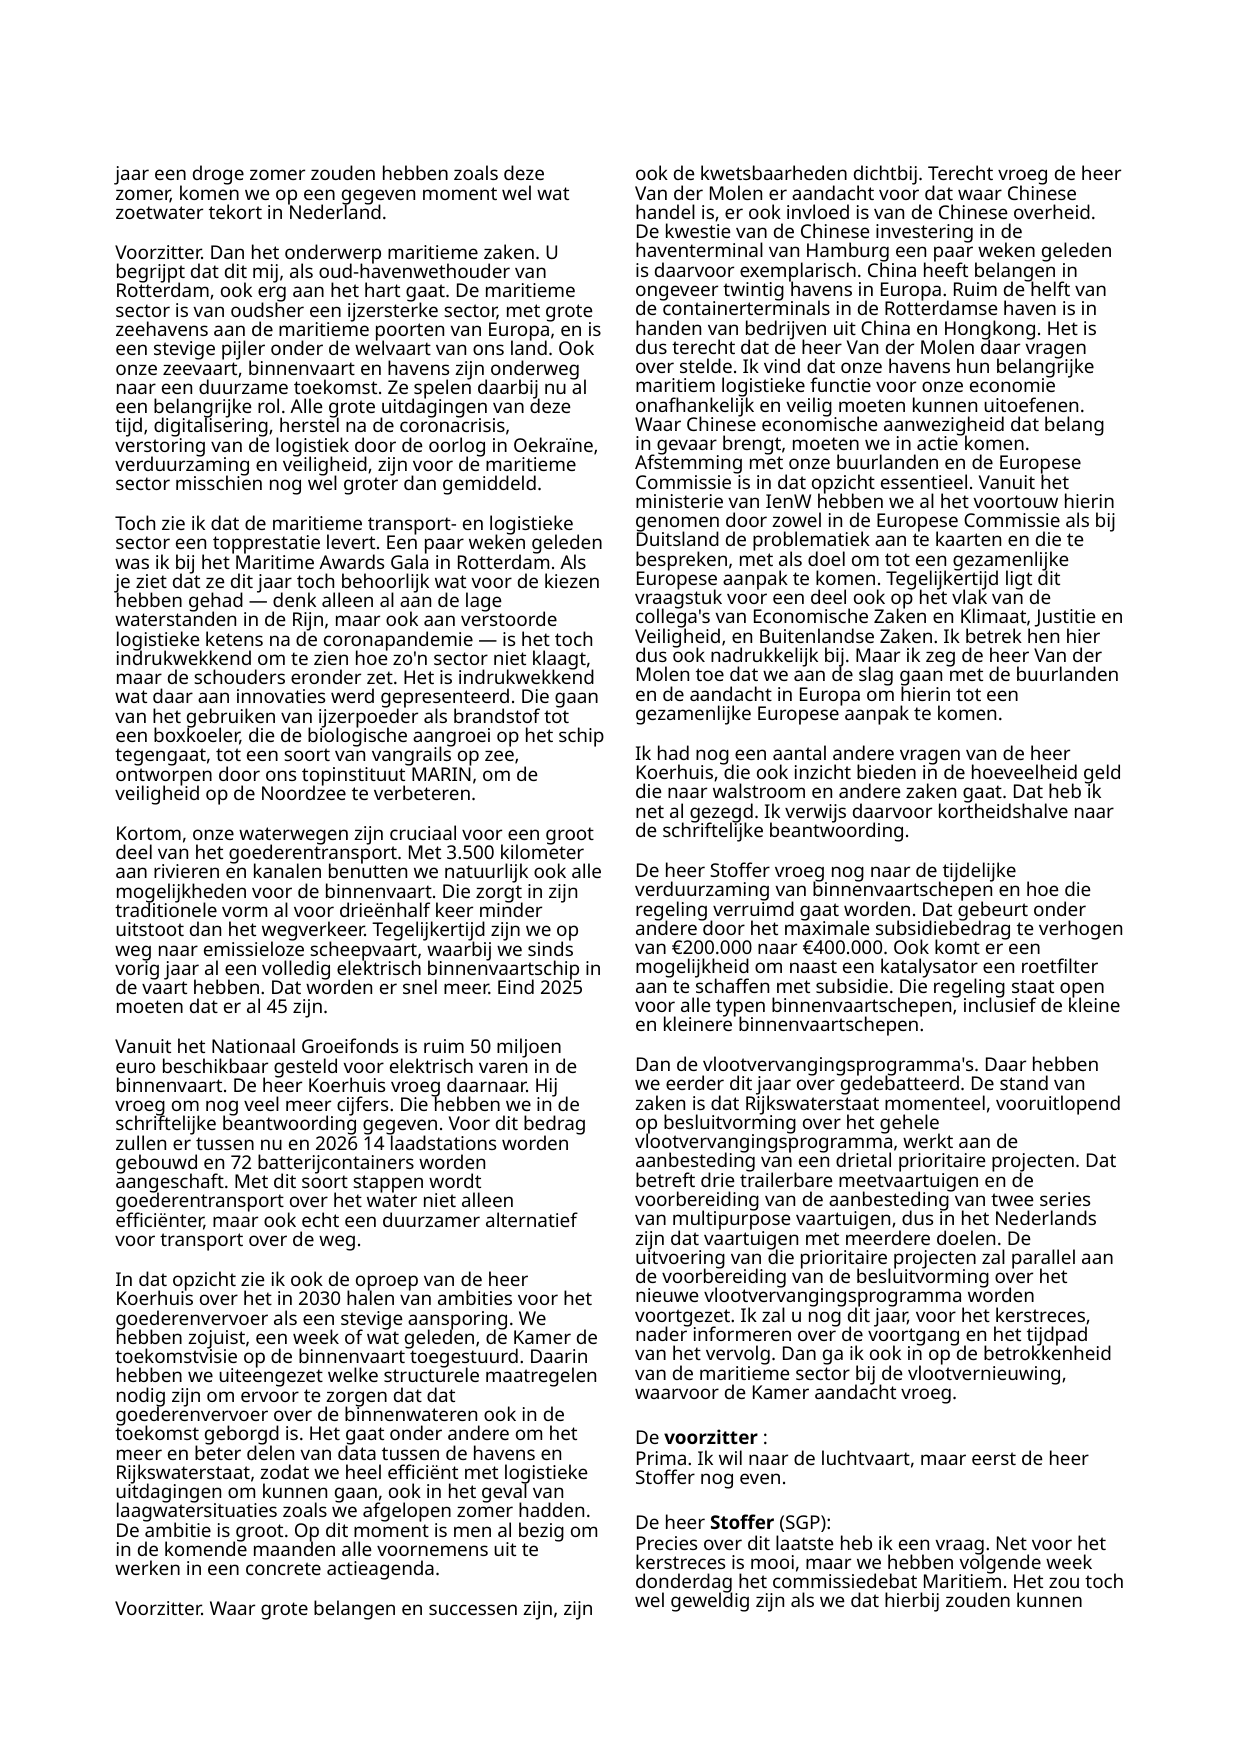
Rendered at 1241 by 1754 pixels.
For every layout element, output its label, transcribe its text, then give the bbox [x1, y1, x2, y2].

text ook de kwetsbaarheden dichtbij. Terecht vroeg de heer Van der Molen er aandacht voor dat waar Chinese handel is, er ook invloed is van de Chinese overheid. De kwestie van de Chinese investering in de haventerminal van Hamburg een paar weken geleden is daarvoor exemplarisch. China heeft belangen in ongeveer twintig havens in Europa. Ruim de helft van de containerterminals in de Rotterdamse haven is in handen van bedrijven uit China en Hongkong. Het is dus terecht dat de heer Van der Molen daar vragen over stelde. Ik vind dat onze havens hun belangrijke maritiem logistieke functie voor onze economie onafhankelijk en veilig moeten kunnen uitoefenen. Waar Chinese economische aanwezigheid dat belang in gevaar brengt, moeten we in actie komen. Afstemming met onze buurlanden en de Europese Commissie is in dat opzicht essentieel. Vanuit het ministerie van IenW hebben we al het voortouw hierin genomen door zowel in de Europese Commissie als bij Duitsland de problematiek aan te kaarten en die te bespreken, met als doel om tot een gezamenlijke Europese aanpak te komen. Tegelijkertijd ligt dit vraagstuk voor een deel ook op het vlak van de collega's van Economische Zaken en Klimaat, Justitie en Veiligheid, en Buitenlandse Zaken. Ik betrek hen hier dus ook nadrukkelijk bij. Maar ik zeg de heer Van der Molen toe dat we aan de slag gaan met de buurlanden en de aandacht in Europa om hierin tot een gezamenlijke Europese aanpak te komen. [635, 165, 1125, 724]
text Kortom, onze waterwegen zijn cruciaal voor een groot deel van het goederentransport. Met 3.500 kilometer aan rivieren en kanalen benutten we natuurlijk ook alle mogelijkheden voor de binnenvaart. Die zorgt in zijn traditionele vorm al voor drieënhalf keer minder uitstoot dan het wegverkeer. Tegelijkertijd zijn we op weg naar emissieloze scheepvaart, waarbij we sinds vorig jaar al een volledig elektrisch binnenvaartschip in de vaart hebben. Dat worden er snel meer. Eind 2025 moeten dat er al 45 zijn. [115, 825, 605, 1018]
text Ik had nog een aantal andere vragen van de heer Koerhuis, die ook inzicht bieden in de hoeveelheid geld die naar walstroom en andere zaken gaat. Dat heb ik net al gezegd. Ik verwijs daarvoor kortheidshalve naar de schriftelijke beantwoording. [635, 745, 1125, 841]
text Voorzitter. Waar grote belangen en successen zijn, zijn [115, 1600, 605, 1619]
text Prima. Ik wil naar de luchtvaart, maar eerst de heer Stoffer nog even. [635, 1449, 1125, 1488]
text In dat opzicht zie ik ook de oproep van de heer Koerhuis over het in 2030 halen van ambities voor het goederenvervoer als een stevige aansporing. We hebben zojuist, een week of wat geleden, de Kamer de toekomstvisie op de binnenvaart toegestuurd. Daarin hebben we uiteengezet welke structurele maatregelen nodig zijn om ervoor te zorgen dat dat goederenvervoer over de binnenwateren ook in de toekomst geborgd is. Het gaat onder andere om het meer en beter delen van data tussen de havens en Rijkswaterstaat, zodat we heel efficiënt met logistieke uitdagingen om kunnen gaan, ook in het geval van laagwatersituaties zoals we afgelopen zomer hadden. De ambitie is groot. Op dit moment is men al bezig om in de komende maanden alle voornemens uit te werken in een concrete actieagenda. [115, 1271, 605, 1579]
text De heer Stoffer vroeg nog naar de tijdelijke verduurzaming van binnenvaartschepen en hoe die regeling verruimd gaat worden. Dat gebeurt onder andere door het maximale subsidiebedrag te verhogen van €200.000 naar €400.000. Ook komt er een mogelijkheid om naast een katalysator een roetfilter aan te schaffen met subsidie. Die regeling staat open voor alle typen binnenvaartschepen, inclusief de kleine en kleinere binnenvaartschepen. [635, 862, 1125, 1035]
text Toch zie ik dat de maritieme transport- en logistieke sector een topprestatie levert. Een paar weken geleden was ik bij het Maritime Awards Gala in Rotterdam. Als je ziet dat ze dit jaar toch behoorlijk wat voor de kiezen hebben gehad — denk alleen al aan de lage waterstanden in de Rijn, maar ook aan verstoorde logistieke ketens na de coronapandemie — is het toch indrukwekkend om te zien hoe zo'n sector niet klaagt, maar de schouders eronder zet. Het is indrukwekkend wat daar aan innovaties werd gepresenteerd. Die gaan van het gebruiken van ijzerpoeder als brandstof tot een boxkoeler, die de biologische aangroei op het schip tegengaat, tot een soort van vangrails op zee, ontworpen door ons topinstituut MARIN, om de veiligheid op de Noordzee te verbeteren. [115, 515, 605, 804]
text Voorzitter. Dan het onderwerp maritieme zaken. U begrijpt dat dit mij, als oud-havenwethouder van Rotterdam, ook erg aan het hart gaat. De maritieme sector is van oudsher een ijzersterke sector, met grote zeehavens aan de maritieme poorten van Europa, en is een stevige pijler onder de welvaart van ons land. Ook onze zeevaart, binnenvaart en havens zijn onderweg naar een duurzame toekomst. Ze spelen daarbij nu al een belangrijke rol. Alle grote uitdagingen van deze tijd, digitalisering, herstel na de coronacrisis, verstoring van de logistiek door de oorlog in Oekraïne, verduurzaming en veiligheid, zijn voor de maritieme sector misschien nog wel groter dan gemiddeld. [115, 244, 605, 494]
text jaar een droge zomer zouden hebben zoals deze zomer, komen we op een gegeven moment wel wat zoetwater tekort in Nederland. [115, 165, 605, 223]
text De voorzitter : [635, 1424, 1125, 1449]
text De heer Stoffer (SGP): [635, 1509, 1125, 1535]
text Dan de vlootvervangingsprogramma's. Daar hebben we eerder dit jaar over gedebatteerd. De stand van zaken is dat Rijkswaterstaat momenteel, vooruitlopend op besluitvorming over het gehele vlootvervangingsprogramma, werkt aan de aanbesteding van een drietal prioritaire projecten. Dat betreft drie trailerbare meetvaartuigen en de voorbereiding van de aanbesteding van twee series van multipurpose vaartuigen, dus in het Nederlands zijn dat vaartuigen met meerdere doelen. De uitvoering van die prioritaire projecten zal parallel aan de voorbereiding van de besluitvorming over het nieuwe vlootvervangingsprogramma worden voortgezet. Ik zal u nog dit jaar, voor het kerstreces, nader informeren over de voortgang en het tijdpad van het vervolg. Dan ga ik ook in op de betrokkenheid van de maritieme sector bij de vlootvernieuwing, waarvoor de Kamer aandacht vroeg. [635, 1056, 1125, 1403]
text Vanuit het Nationaal Groeifonds is ruim 50 miljoen euro beschikbaar gesteld voor elektrisch varen in de binnenvaart. De heer Koerhuis vroeg daarnaar. Hij vroeg om nog veel meer cijfers. Die hebben we in de schriftelijke beantwoording gegeven. Voor dit bedrag zullen er tussen nu en 2026 14 laadstations worden gebouwd en 72 batterijcontainers worden aangeschaft. Met dit soort stappen wordt goederentransport over het water niet alleen efficiënter, maar ook echt een duurzamer alternatief voor transport over de weg. [115, 1038, 605, 1250]
text Precies over dit laatste heb ik een vraag. Net voor het kerstreces is mooi, maar we hebben volgende week donderdag het commissiedebat Maritiem. Het zou toch wel geweldig zijn als we dat hierbij zouden kunnen [635, 1535, 1125, 1612]
